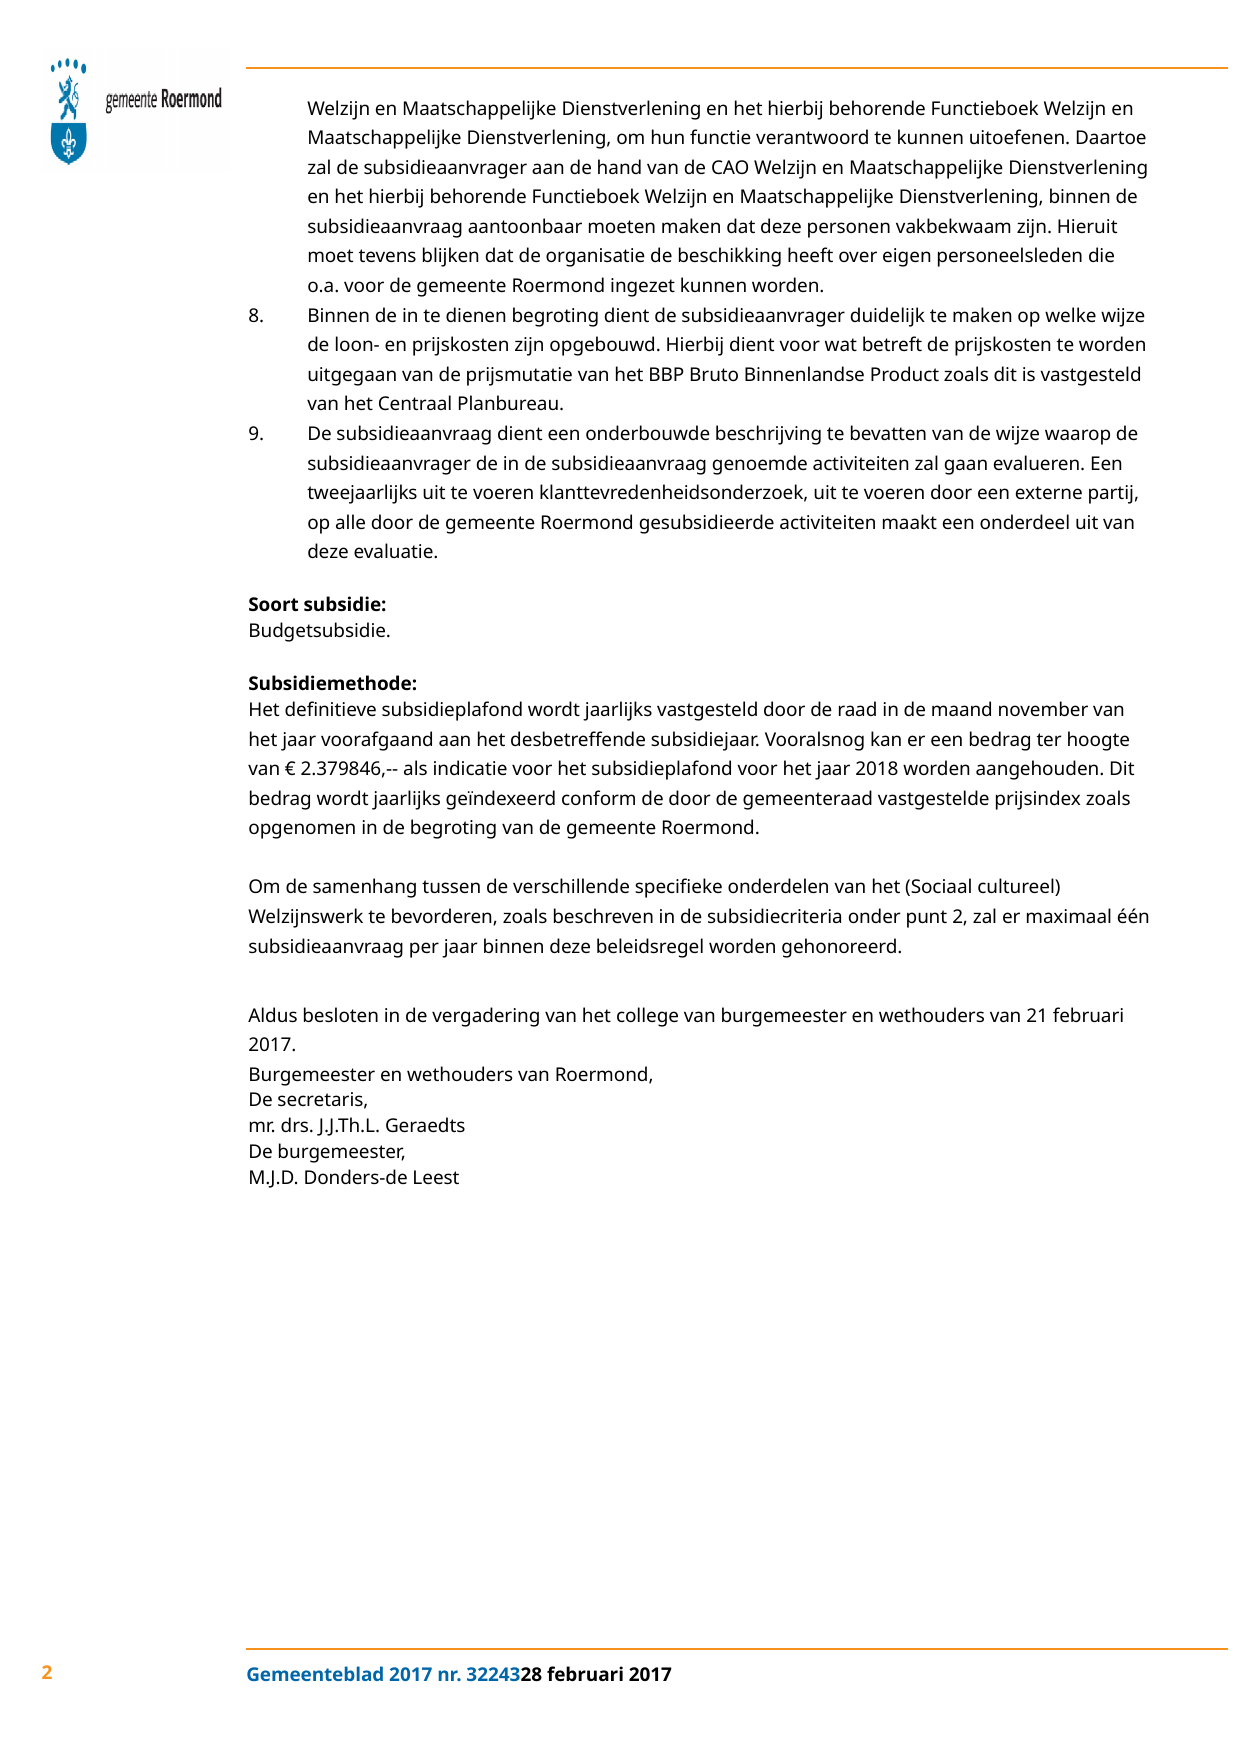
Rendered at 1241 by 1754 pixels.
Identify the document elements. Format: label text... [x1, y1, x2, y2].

text Soort subsidie: [248, 589, 1152, 617]
text Subsidiemethode: [248, 668, 1152, 696]
list Welzijn en Maatschappelijke Dienstverlening en het hierbij behorende Functieboek Welzijn en Maatschappelijke Dienstverlening, om hun functie verantwoord te kunnen uitoefenen. Daartoe zal de subsidieaanvrager aan de hand van de CAO Welzijn en Maatschappelijke Dienstverlening en het hierbij behorende Functieboek Welzijn en Maatschappelijke Dienstverlening, binnen de subsidieaanvraag aantoonbaar moeten maken dat deze personen vakbekwaam zijn. Hieruit moet tevens blijken dat de organisatie de beschikking heeft over eigen personeelsleden die o.a. voor de gemeente Roermond ingezet kunnen worden. [248, 95, 1152, 298]
list Binnen de in te dienen begroting dient de subsidieaanvrager duidelijk te maken op welke wijze de loon- en prijskosten zijn opgebouwd. Hierbij dient voor wat betreft de prijskosten te worden uitgegaan van de prijsmutatie van het BBP Bruto Binnenlandse Product zoals dit is vastgesteld van het Centraal Planbureau. [248, 302, 1152, 416]
picture [41, 47, 231, 172]
text Burgemeester en wethouders van Roermond, [248, 1061, 1152, 1087]
text Het definitieve subsidieplafond wordt jaarlijks vastgesteld door de raad in de maand november van het jaar voorafgaand aan het desbetreffende subsidiejaar. Vooralsnog kan er een bedrag ter hoogte van € 2.379846,-- als indicatie voor het subsidieplafond voor het jaar 2018 worden aangehouden. Dit bedrag wordt jaarlijks geïndexeerd conform de door de gemeenteraad vastgestelde prijsindex zoals opgenomen in de begroting van de gemeente Roermond. [248, 696, 1152, 840]
text De burgemeester, [248, 1138, 1152, 1164]
list De subsidieaanvraag dient een onderbouwde beschrijving te bevatten van de wijze waarop de subsidieaanvrager de in de subsidieaanvraag genoemde activiteiten zal gaan evalueren. Een tweejaarlijks uit te voeren klanttevredenheidsonderzoek, uit te voeren door een externe partij, op alle door de gemeente Roermond gesubsidieerde activiteiten maakt een onderdeel uit van deze evaluatie. [248, 420, 1152, 564]
text Aldus besloten in de vergadering van het college van burgemeester en wethouders van 21 februari 2017. [248, 1002, 1152, 1057]
text Budgetsubsidie. [248, 617, 1152, 643]
text De secretaris, [248, 1087, 1152, 1112]
text Om de samenhang tussen de verschillende specifieke onderdelen van het (Sociaal cultureel) Welzijnswerk te bevorderen, zoals beschreven in de subsidiecriteria onder punt 2, zal er maximaal één subsidieaanvraag per jaar binnen deze beleidsregel worden gehonoreerd. [248, 874, 1152, 959]
text mr. drs. J.J.Th.L. Geraedts [248, 1112, 1152, 1138]
text M.J.D. Donders-de Leest [248, 1164, 1152, 1189]
